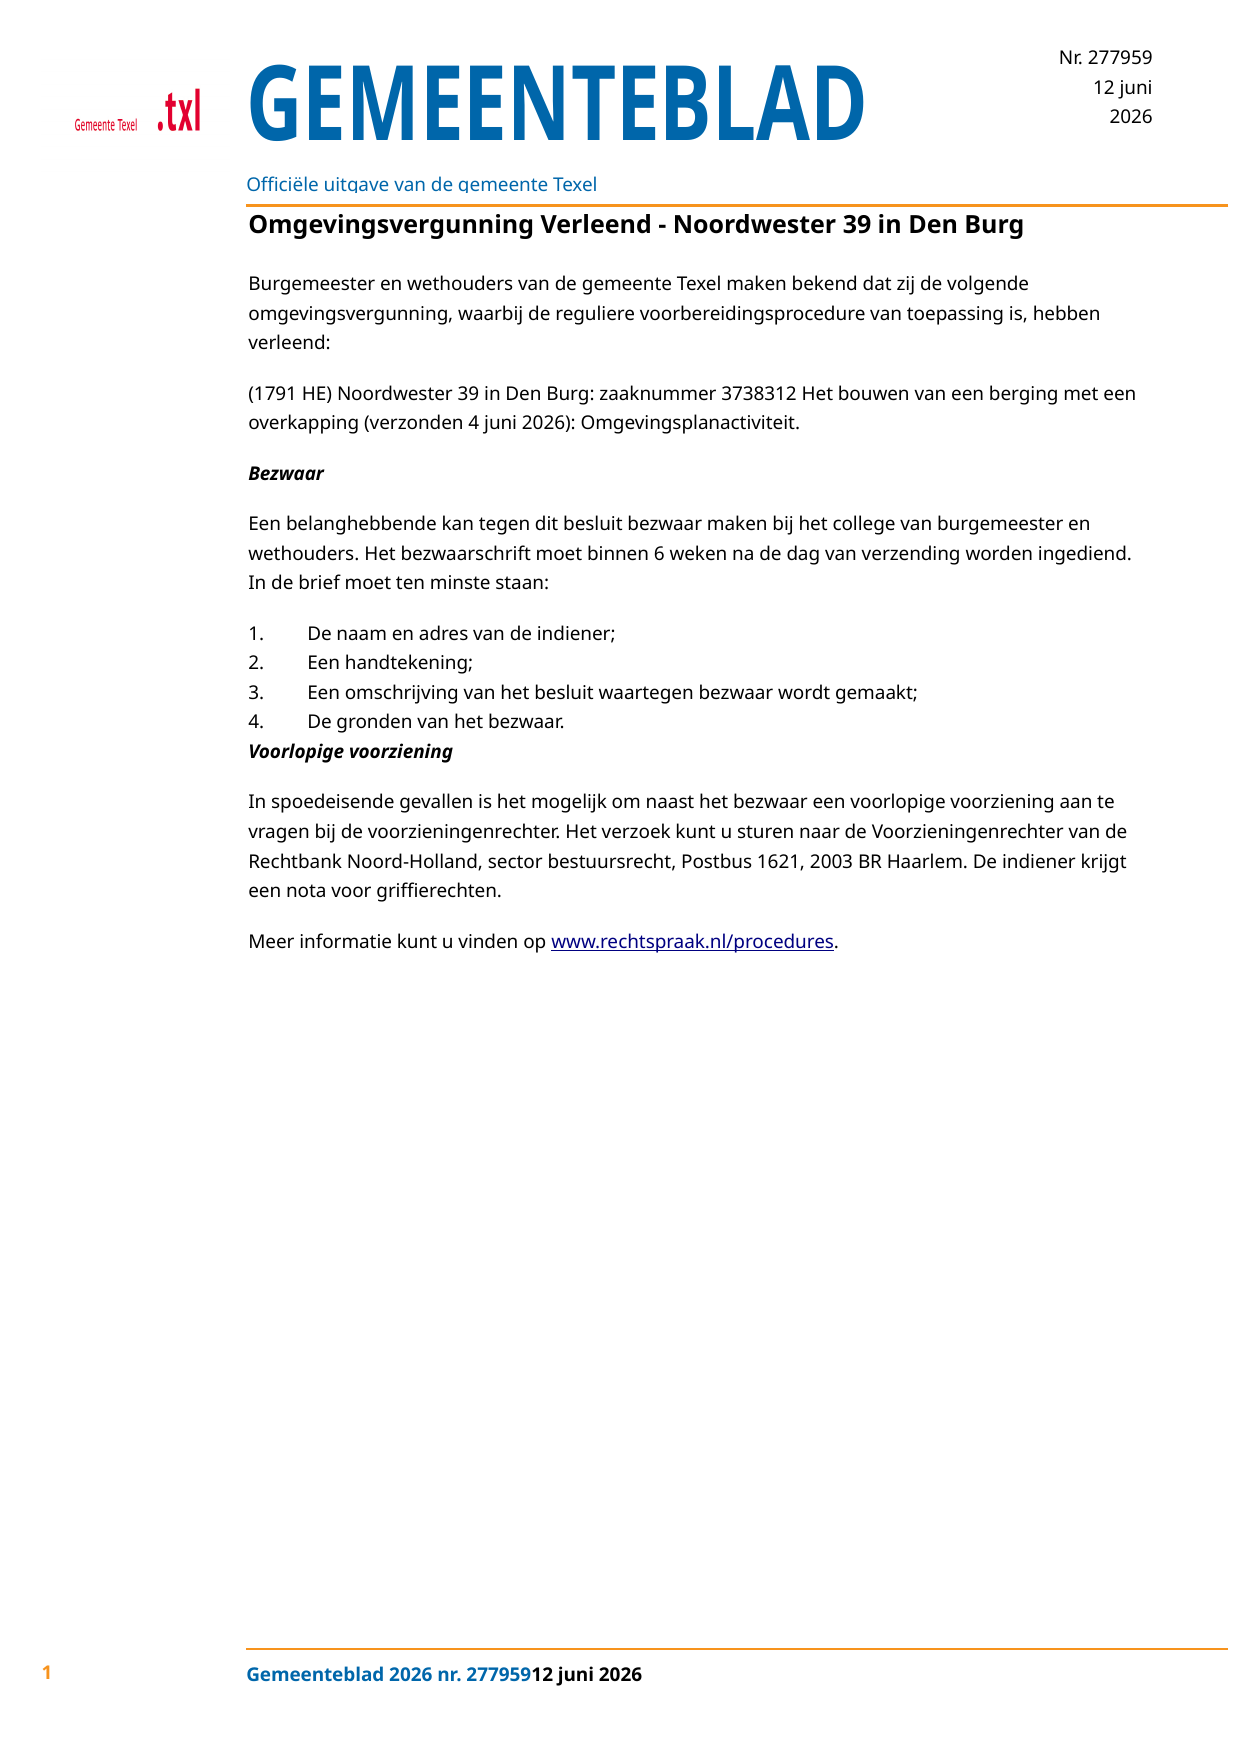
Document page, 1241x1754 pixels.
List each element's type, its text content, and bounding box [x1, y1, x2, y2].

text Burgemeester en wethouders van de gemeente Texel maken bekend dat zij de volgende omgevingsvergunning, waarbij de reguliere voorbereidingsprocedure van toepassing is, hebben verleend: [248, 270, 1152, 355]
list Een omschrijving van het besluit waartegen bezwaar wordt gemaakt; [248, 679, 1152, 705]
text Omgevingsvergunning Verleend - Noordwester 39 in Den Burg [248, 207, 1152, 241]
list De naam en adres van de indiener; [248, 620, 1152, 646]
text Meer informatie kunt u vinden op www.rechtspraak.nl/procedures. [248, 928, 1152, 953]
list Een handtekening; [248, 649, 1152, 675]
text Bezwaar [248, 460, 1152, 486]
text In spoedeisende gevallen is het mogelijk om naast het bezwaar een voorlopige voorziening aan te vragen bij de voorzieningenrechter. Het verzoek kunt u sturen naar de Voorzieningenrechter van de Rechtbank Noord-Holland, sector bestuursrecht, Postbus 1621, 2003 BR Haarlem. De indiener krijgt een nota voor griffierechten. [248, 789, 1152, 903]
text (1791 HE) Noordwester 39 in Den Burg: zaaknummer 3738312 Het bouwen van een berging met een overkapping (verzonden 4 juni 2026): Omgevingsplanactiviteit. [248, 380, 1152, 435]
text Een belanghebbende kan tegen dit besluit bezwaar maken bij het college van burgemeester en wethouders. Het bezwaarschrift moet binnen 6 weken na de dag van verzending worden ingediend. In de brief moet ten minste staan: [248, 510, 1152, 595]
picture [41, 47, 231, 172]
text Voorlopige voorziening [248, 738, 1152, 764]
list De gronden van het bezwaar. [248, 709, 1152, 734]
